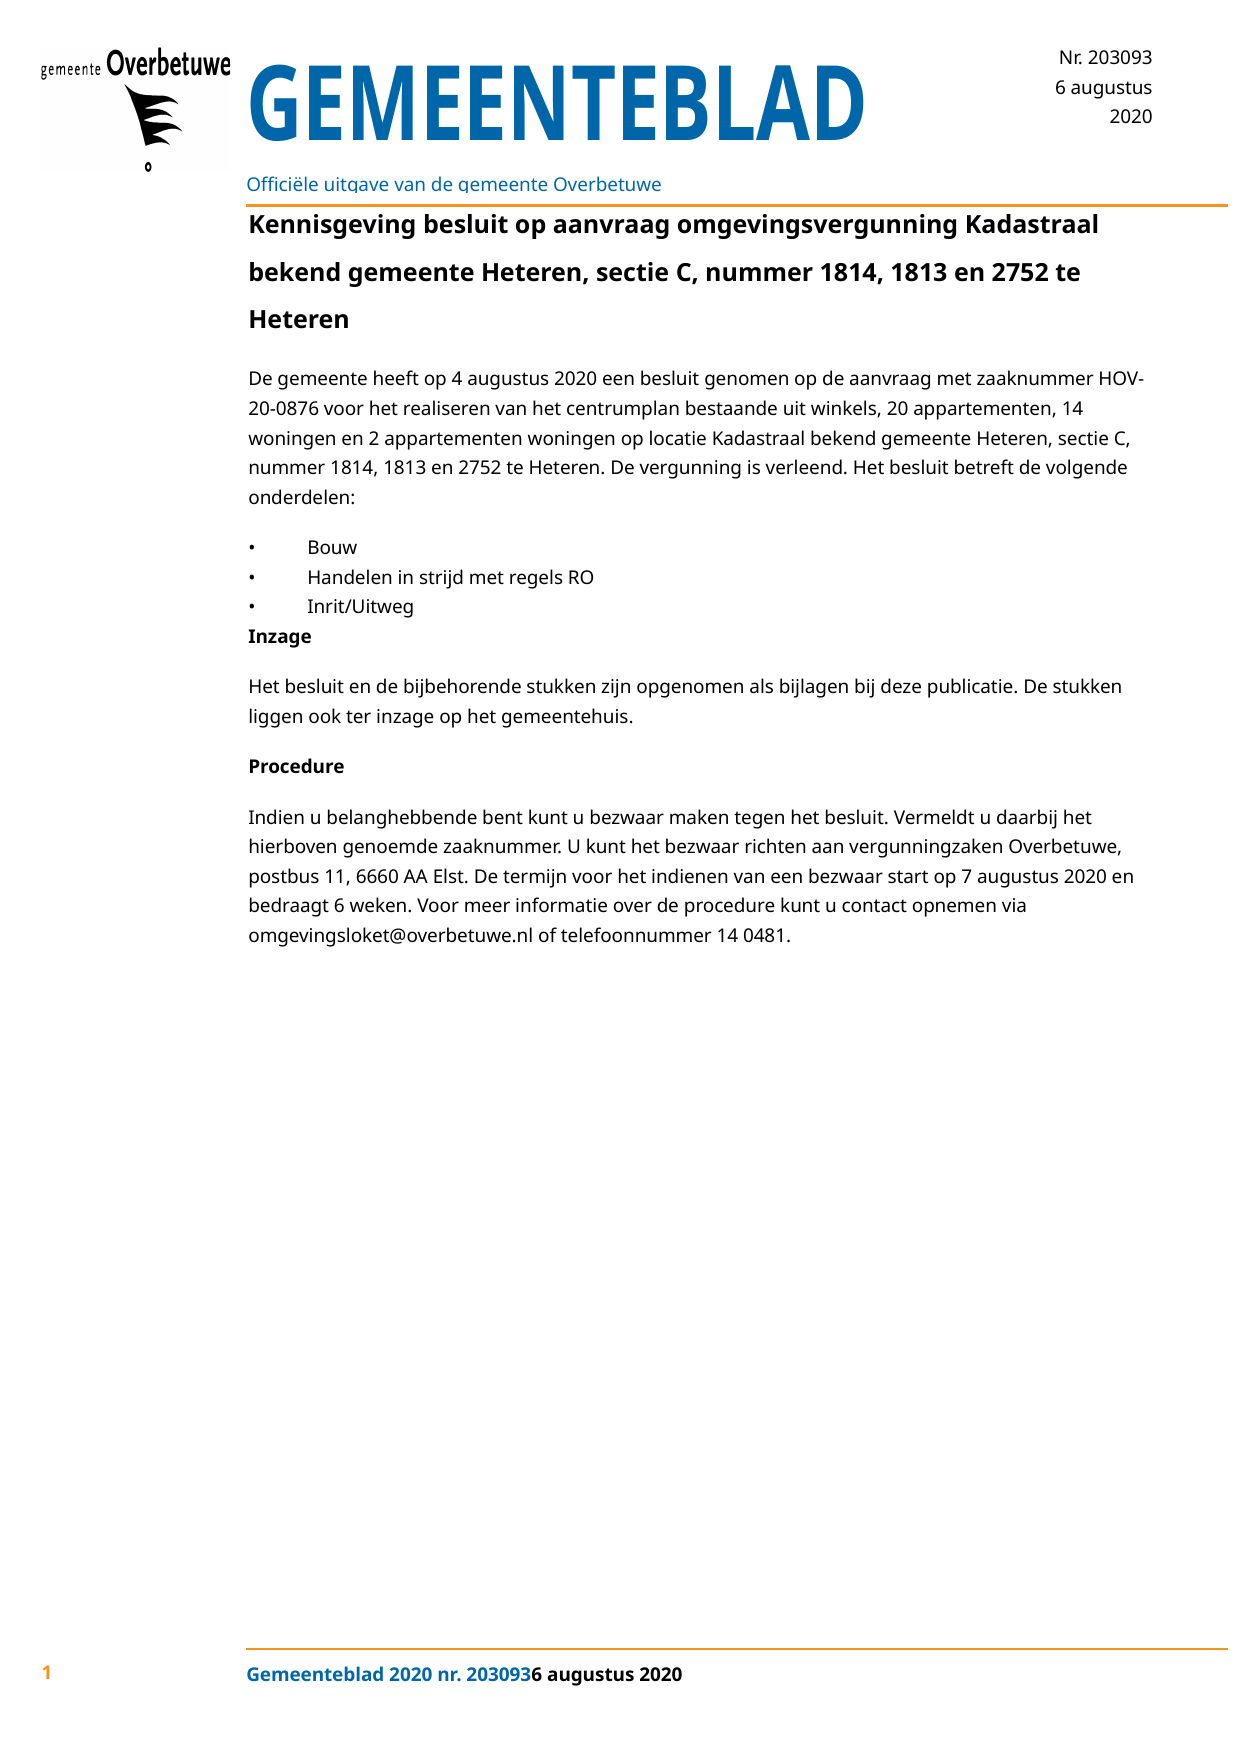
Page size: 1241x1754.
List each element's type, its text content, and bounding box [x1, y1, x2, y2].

list Handelen in strijd met regels RO [248, 564, 1152, 589]
text Procedure [248, 753, 1152, 779]
text Indien u belanghebbende bent kunt u bezwaar maken tegen het besluit. Vermeldt u daarbij het hierboven genoemde zaaknummer. U kunt het bezwaar richten aan vergunningzaken Overbetuwe, postbus 11, 6660 AA Elst. De termijn voor het indienen van een bezwaar start op 7 augustus 2020 en bedraagt 6 weken. Voor meer informatie over de procedure kunt u contact opnemen via omgevingsloket@overbetuwe.nl of telefoonnummer 14 0481. [248, 804, 1152, 948]
text Het besluit en de bijbehorende stukken zijn opgenomen als bijlagen bij deze publicatie. De stukken liggen ook ter inzage op het gemeentehuis. [248, 673, 1152, 729]
text Inzage [248, 623, 1152, 649]
list Bouw [248, 534, 1152, 560]
list Inrit/Uitweg [248, 593, 1152, 619]
text Kennisgeving besluit op aanvraag omgevingsvergunning Kadastraal bekend gemeente Heteren, sectie C, nummer 1814, 1813 en 2752 te Heteren [248, 207, 1152, 336]
picture [41, 47, 231, 172]
text De gemeente heeft op 4 augustus 2020 een besluit genomen op de aanvraag met zaaknummer HOV-20-0876 voor het realiseren van het centrumplan bestaande uit winkels, 20 appartementen, 14 woningen en 2 appartementen woningen op locatie Kadastraal bekend gemeente Heteren, sectie C, nummer 1814, 1813 en 2752 te Heteren. De vergunning is verleend. Het besluit betreft de volgende onderdelen: [248, 366, 1152, 509]
